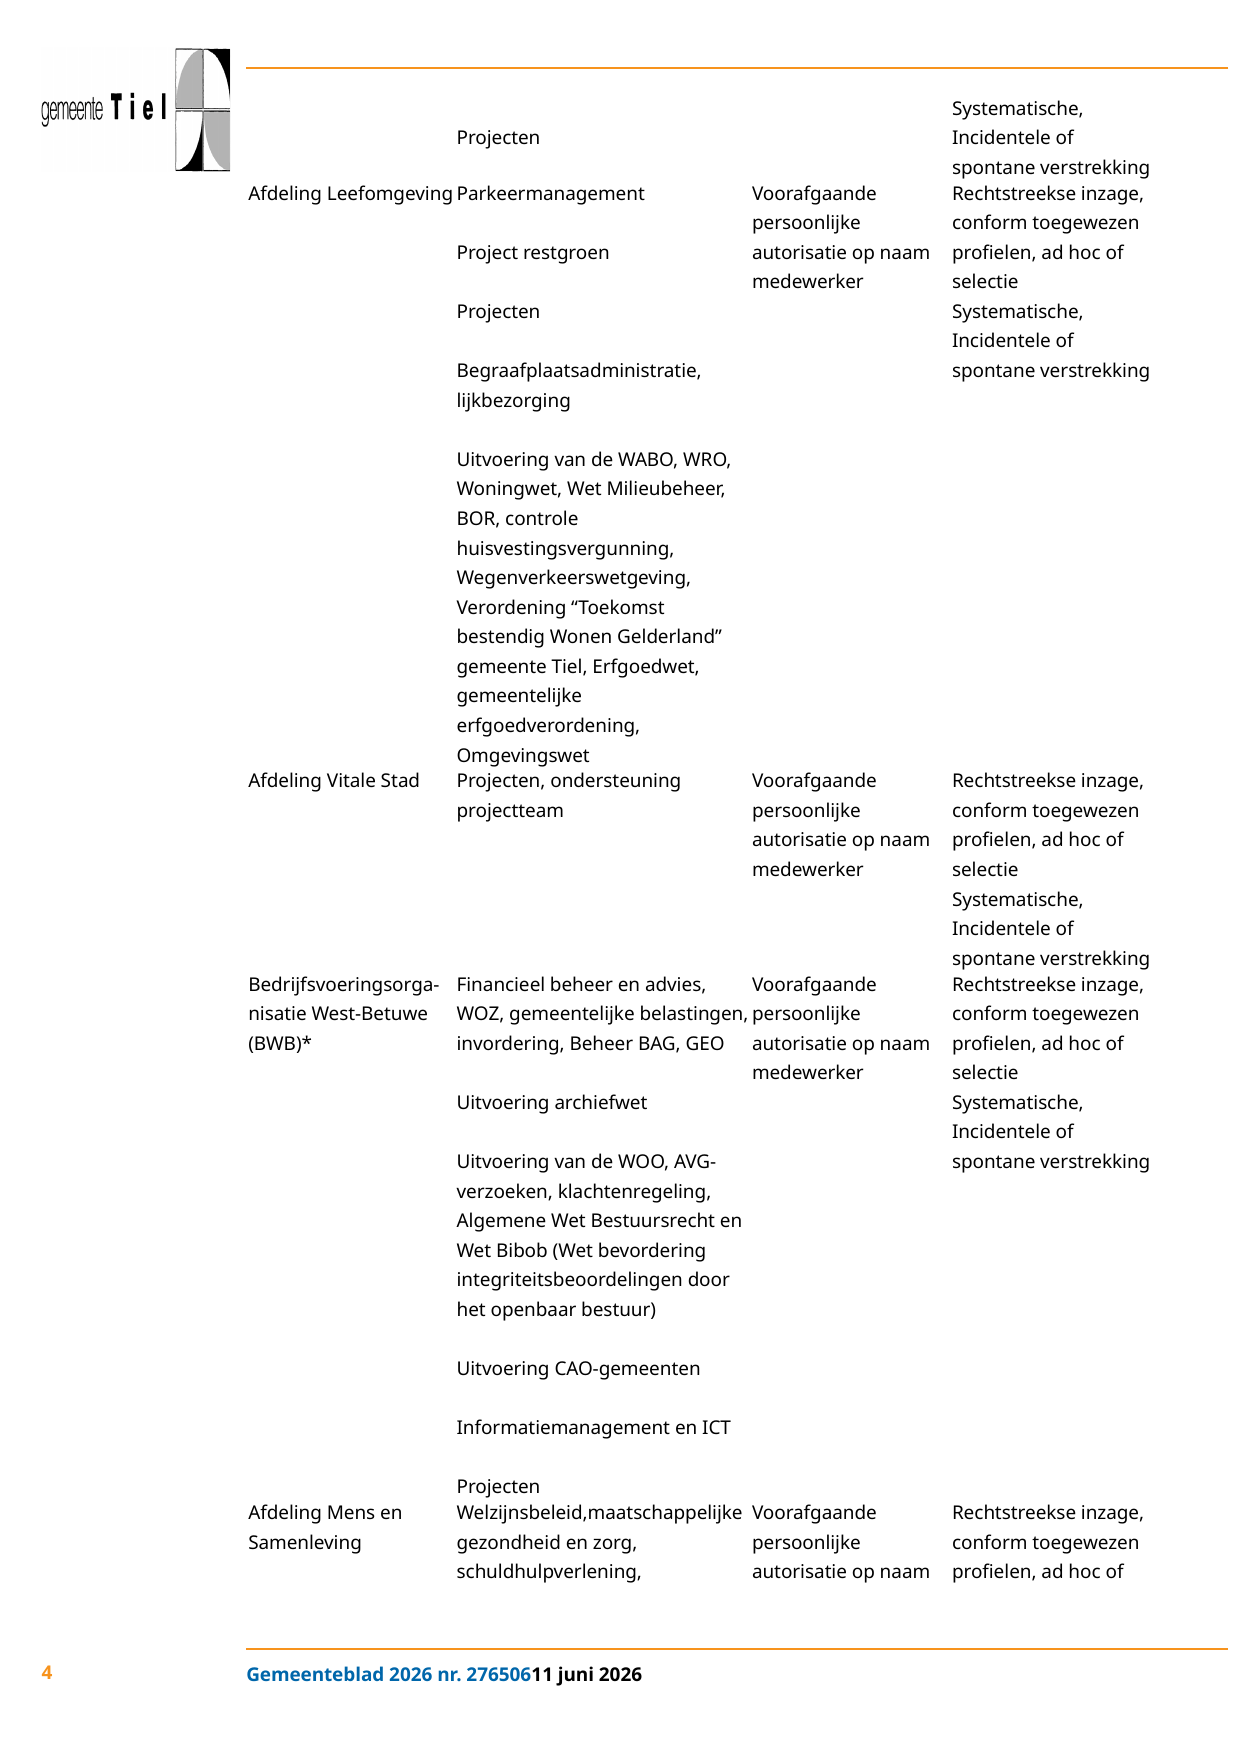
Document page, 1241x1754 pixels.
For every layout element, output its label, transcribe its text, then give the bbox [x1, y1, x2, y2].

table_cell Bedrijfsvoeringsorga- nisatie West-Betuwe (BWB)* [248, 971, 456, 1499]
table_cell Projecten, ondersteuning projectteam [456, 768, 752, 971]
table_cell [752, 95, 952, 180]
table_cell Welzijnsbeleid,maatschappelijke gezondheid en zorg, schuldhulpverlening, [456, 1499, 752, 1584]
table_cell Afdeling Mens en Samenleving [248, 1499, 456, 1584]
table_cell Rechtstreekse inzage, conform toegewezen profielen, ad hoc of selectie Systematische, Incidentele of spontane verstrekking [952, 768, 1152, 971]
table_cell Voorafgaande persoonlijke autorisatie op naam medewerker [752, 180, 952, 767]
table_cell Rechtstreekse inzage, conform toegewezen profielen, ad hoc of [952, 1499, 1152, 1584]
table_cell Afdeling Vitale Stad [248, 768, 456, 971]
table_cell [248, 95, 456, 180]
table_cell Parkeermanagement Project restgroen Projecten Begraafplaatsadministratie, lijkbezorging Uitvoering van de WABO, WRO, Woningwet, Wet Milieubeheer, BOR, controle huisvestingsvergunning, Wegenverkeerswetgeving, Verordening “Toekomst bestendig Wonen Gelderland” gemeente Tiel, Erfgoedwet, gemeentelijke erfgoedverordening, Omgevingswet [456, 180, 752, 767]
table_cell Afdeling Leefomgeving [248, 180, 456, 767]
table_cell Voorafgaande persoonlijke autorisatie op naam medewerker [752, 768, 952, 971]
table_cell Projecten [456, 95, 752, 180]
table_cell Voorafgaande persoonlijke autorisatie op naam [752, 1499, 952, 1584]
table_cell Systematische, Incidentele of spontane verstrekking [952, 95, 1152, 180]
table_cell Rechtstreekse inzage, conform toegewezen profielen, ad hoc of selectie Systematische, Incidentele of spontane verstrekking [952, 971, 1152, 1499]
table_cell Voorafgaande persoonlijke autorisatie op naam medewerker [752, 971, 952, 1499]
table_cell Financieel beheer en advies, WOZ, gemeentelijke belastingen, invordering, Beheer BAG, GEO Uitvoering archiefwet Uitvoering van de WOO, AVG-verzoeken, klachtenregeling, Algemene Wet Bestuursrecht en Wet Bibob (Wet bevordering integriteitsbeoordelingen door het openbaar bestuur) Uitvoering CAO-gemeenten Informatiemanagement en ICT Projecten [456, 971, 752, 1499]
picture [41, 47, 231, 172]
table_cell Rechtstreekse inzage, conform toegewezen profielen, ad hoc of selectie Systematische, Incidentele of spontane verstrekking [952, 180, 1152, 767]
